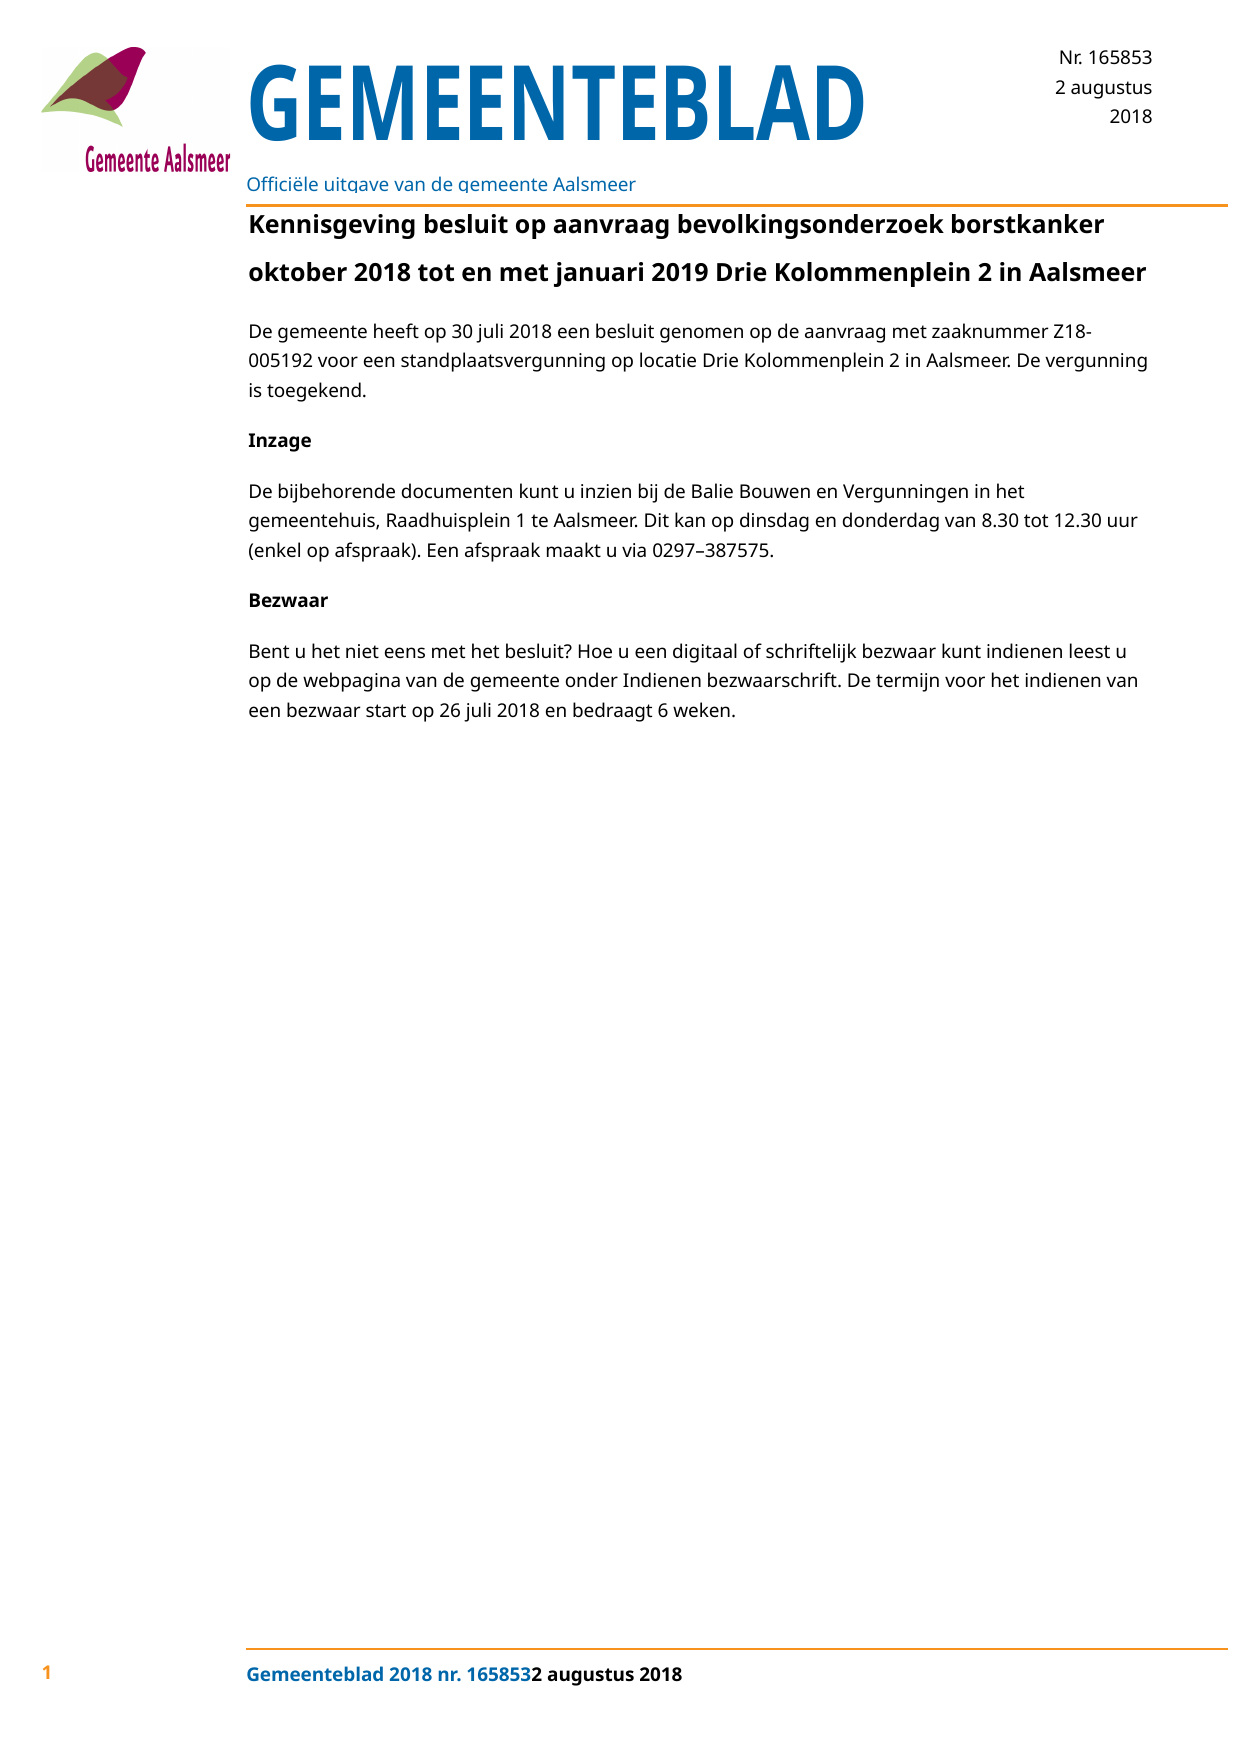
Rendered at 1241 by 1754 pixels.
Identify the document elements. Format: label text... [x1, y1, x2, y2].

text De bijbehorende documenten kunt u inzien bij de Balie Bouwen en Vergunningen in het gemeentehuis, Raadhuisplein 1 te Aalsmeer. Dit kan op dinsdag en donderdag van 8.30 tot 12.30 uur (enkel op afspraak). Een afspraak maakt u via 0297–387575. [248, 478, 1152, 563]
text Kennisgeving besluit op aanvraag bevolkingsonderzoek borstkanker oktober 2018 tot en met januari 2019 Drie Kolommenplein 2 in Aalsmeer [248, 207, 1152, 288]
text Bent u het niet eens met het besluit? Hoe u een digitaal of schriftelijk bezwaar kunt indienen leest u op de webpagina van de gemeente onder Indienen bezwaarschrift. De termijn voor het indienen van een bezwaar start op 26 juli 2018 en bedraagt 6 weken. [248, 638, 1152, 723]
text Bezwaar [248, 587, 1152, 613]
picture [41, 47, 231, 172]
text De gemeente heeft op 30 juli 2018 een besluit genomen op de aanvraag met zaaknummer Z18-005192 voor een standplaatsvergunning op locatie Drie Kolommenplein 2 in Aalsmeer. De vergunning is toegekend. [248, 318, 1152, 403]
text Inzage [248, 427, 1152, 453]
